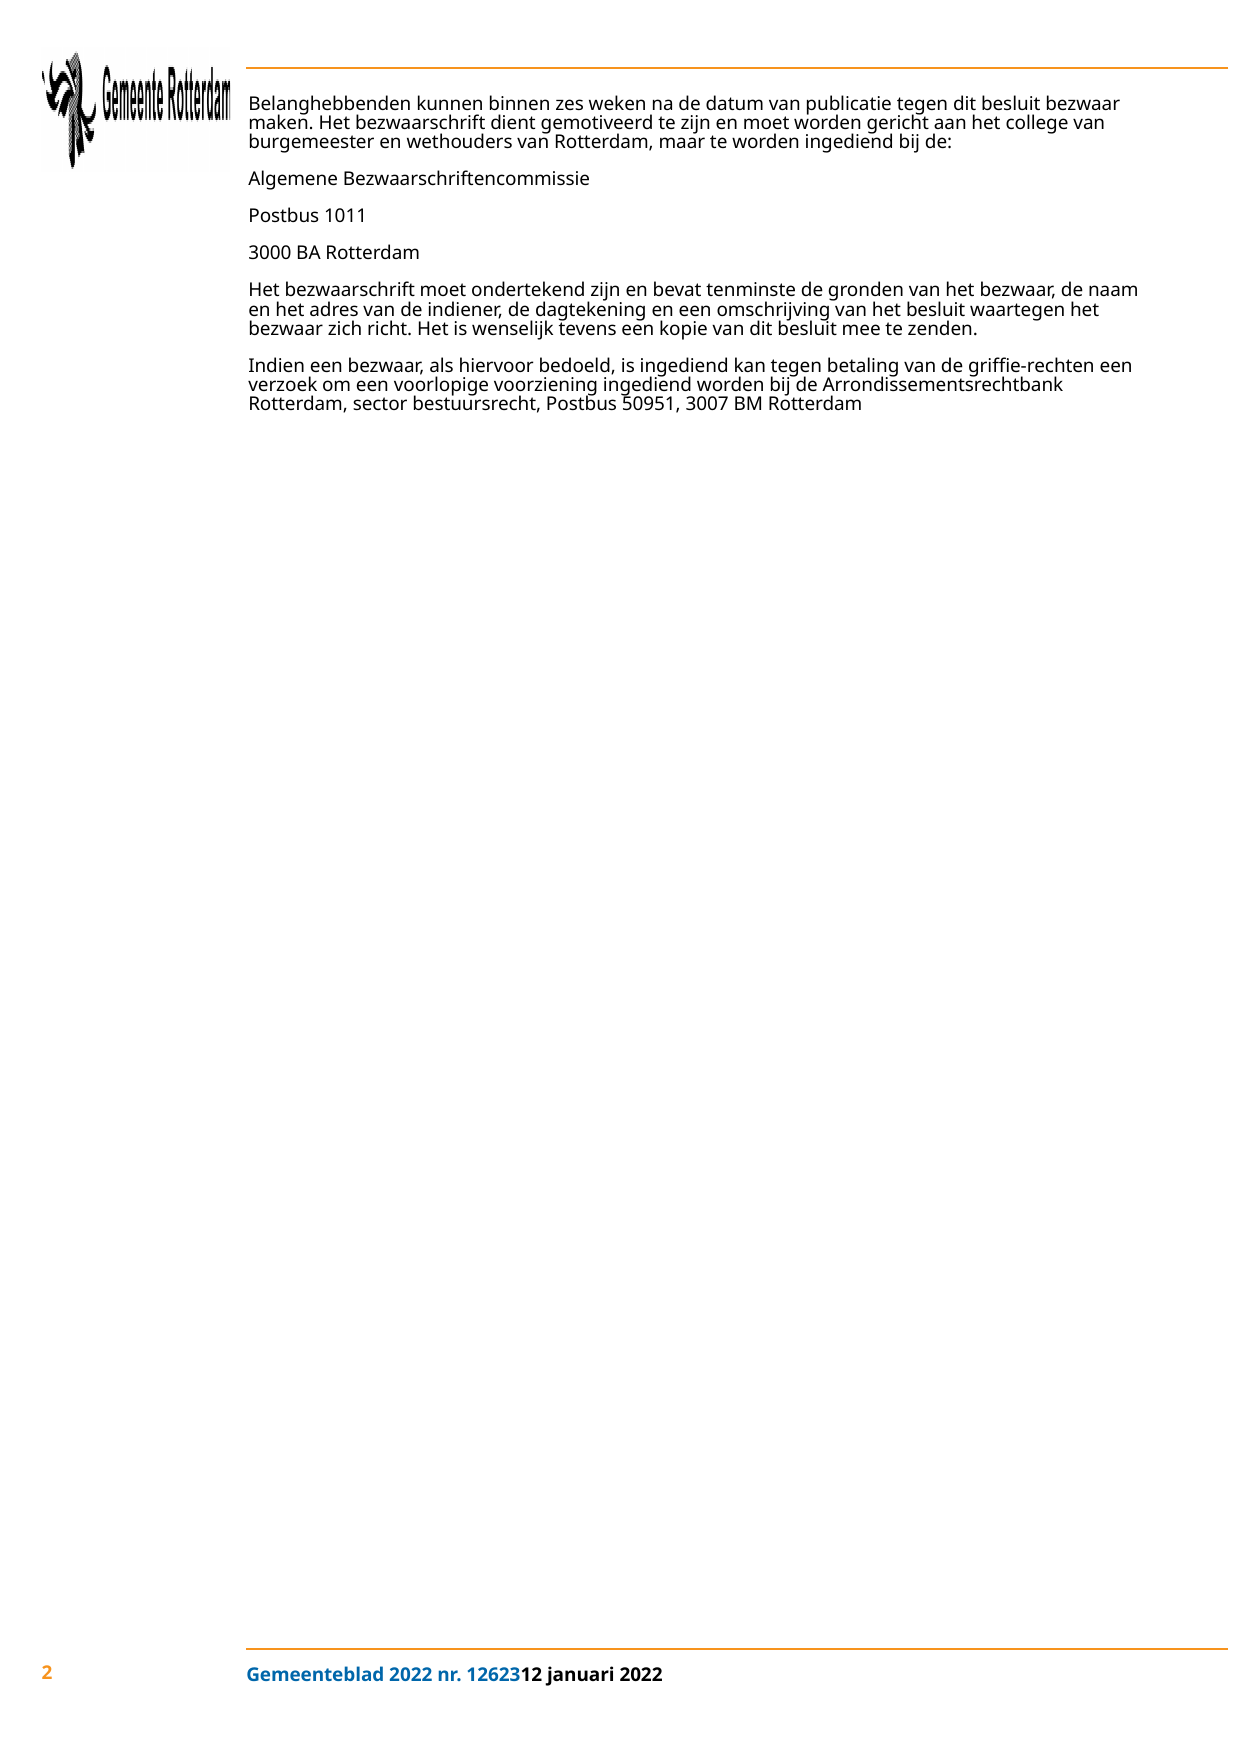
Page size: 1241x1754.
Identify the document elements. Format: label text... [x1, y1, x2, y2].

text Indien een bezwaar, als hiervoor bedoeld, is ingediend kan tegen betaling van de griffie-rechten een verzoek om een voorlopige voorziening ingediend worden bij de Arrondissementsrechtbank Rotterdam, sector bestuursrecht, Postbus 50951, 3007 BM Rotterdam [248, 357, 1152, 415]
text 3000 BA Rotterdam [248, 244, 1152, 264]
text Het bezwaarschrift moet ondertekend zijn en bevat tenminste de gronden van het bezwaar, de naam en het adres van de indiener, de dagtekening en een omschrijving van het besluit waartegen het bezwaar zich richt. Het is wenselijk tevens een kopie van dit besluit mee te zenden. [248, 281, 1152, 339]
picture [41, 47, 231, 172]
text Belanghebbenden kunnen binnen zes weken na de datum van publicatie tegen dit besluit bezwaar maken. Het bezwaarschrift dient gemotiveerd te zijn en moet worden gericht aan het college van burgemeester en wethouders van Rotterdam, maar te worden ingediend bij de: [248, 95, 1152, 153]
text Postbus 1011 [248, 207, 1152, 227]
text Algemene Bezwaarschriftencommissie [248, 170, 1152, 190]
